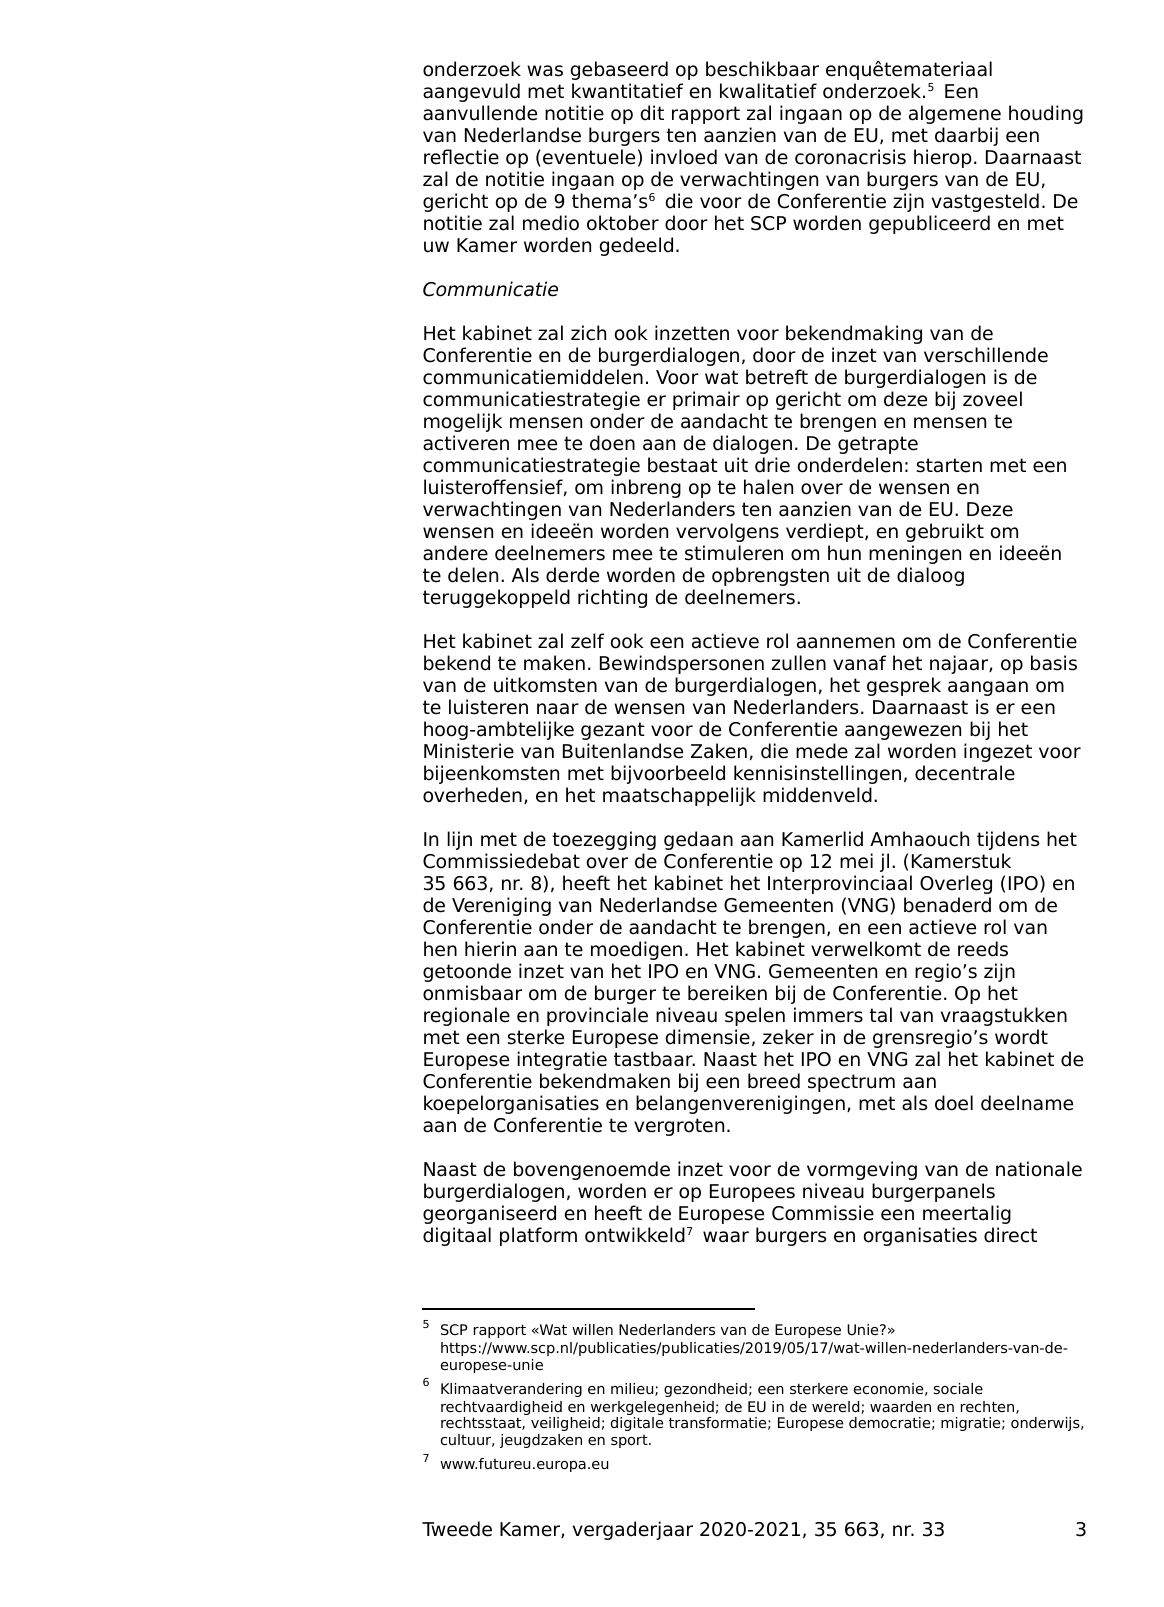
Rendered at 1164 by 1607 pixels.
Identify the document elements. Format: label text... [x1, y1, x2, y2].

text onderzoek was gebaseerd op beschikbaar enquêtemateriaal aangevuld met kwantitatief en kwalitatief onderzoek. Een aanvullende notitie op dit rapport zal ingaan op de algemene houding van Nederlandse burgers ten aanzien van de EU, met daarbij een reflectie op (eventuele) invloed van de coronacrisis hierop. Daarnaast zal de notitie ingaan op de verwachtingen van burgers van de EU, gericht op de 9 thema’s die voor de Conferentie zijn vastgesteld. De notitie zal medio oktober door het SCP worden gepubliceerd en met uw Kamer worden gedeeld. [422, 59, 1087, 257]
text www.futureu.europa.eu [422, 1452, 1087, 1474]
text SCP rapport «Wat willen Nederlanders van de Europese Unie?» https://www.scp.nl/publicaties/publicaties/2019/05/17/wat-willen-nederlanders-van-de-europese-unie [422, 1318, 1087, 1374]
text Het kabinet zal zelf ook een actieve rol aannemen om de Conferentie bekend te maken. Bewindspersonen zullen vanaf het najaar, op basis van de uitkomsten van de burgerdialogen, het gesprek aangaan om te luisteren naar de wensen van Nederlanders. Daarnaast is er een hoog-ambtelijke gezant voor de Conferentie aangewezen bij het Ministerie van Buitenlandse Zaken, die mede zal worden ingezet voor bijeenkomsten met bijvoorbeeld kennisinstellingen, decentrale overheden, en het maatschappelijk middenveld. [422, 631, 1087, 807]
text Het kabinet zal zich ook inzetten voor bekendmaking van de Conferentie en de burgerdialogen, door de inzet van verschillende communicatiemiddelen. Voor wat betreft de burgerdialogen is de communicatiestrategie er primair op gericht om deze bij zoveel mogelijk mensen onder de aandacht te brengen en mensen te activeren mee te doen aan de dialogen. De getrapte communicatiestrategie bestaat uit drie onderdelen: starten met een luisteroffensief, om inbreng op te halen over de wensen en verwachtingen van Nederlanders ten aanzien van de EU. Deze wensen en ideeën worden vervolgens verdiept, en gebruikt om andere deelnemers mee te stimuleren om hun meningen en ideeën te delen. Als derde worden de opbrengsten uit de dialoog teruggekoppeld richting de deelnemers. [422, 323, 1087, 609]
text Naast de bovengenoemde inzet voor de vormgeving van de nationale burgerdialogen, worden er op Europees niveau burgerpanels georganiseerd en heeft de Europese Commissie een meertalig digitaal platform ontwikkeld waar burgers en organisaties direct [422, 1159, 1087, 1247]
subtitle Communicatie [422, 279, 1087, 301]
text In lijn met de toezegging gedaan aan Kamerlid Amhaouch tijdens het Commissiedebat over de Conferentie op 12 mei jl. (Kamerstuk 35 663, nr. 8), heeft het kabinet het Interprovinciaal Overleg (IPO) en de Vereniging van Nederlandse Gemeenten (VNG) benaderd om de Conferentie onder de aandacht te brengen, en een actieve rol van hen hierin aan te moedigen. Het kabinet verwelkomt de reeds getoonde inzet van het IPO en VNG. Gemeenten en regio’s zijn onmisbaar om de burger te bereiken bij de Conferentie. Op het regionale en provinciale niveau spelen immers tal van vraagstukken met een sterke Europese dimensie, zeker in de grensregio’s wordt Europese integratie tastbaar. Naast het IPO en VNG zal het kabinet de Conferentie bekendmaken bij een breed spectrum aan koepelorganisaties en belangenverenigingen, met als doel deelname aan de Conferentie te vergroten. [422, 829, 1087, 1137]
text Klimaatverandering en milieu; gezondheid; een sterkere economie, sociale rechtvaardigheid en werkgelegenheid; de EU in de wereld; waarden en rechten, rechtsstaat, veiligheid; digitale transformatie; Europese democratie; migratie; onderwijs, cultuur, jeugdzaken en sport. [422, 1377, 1087, 1449]
